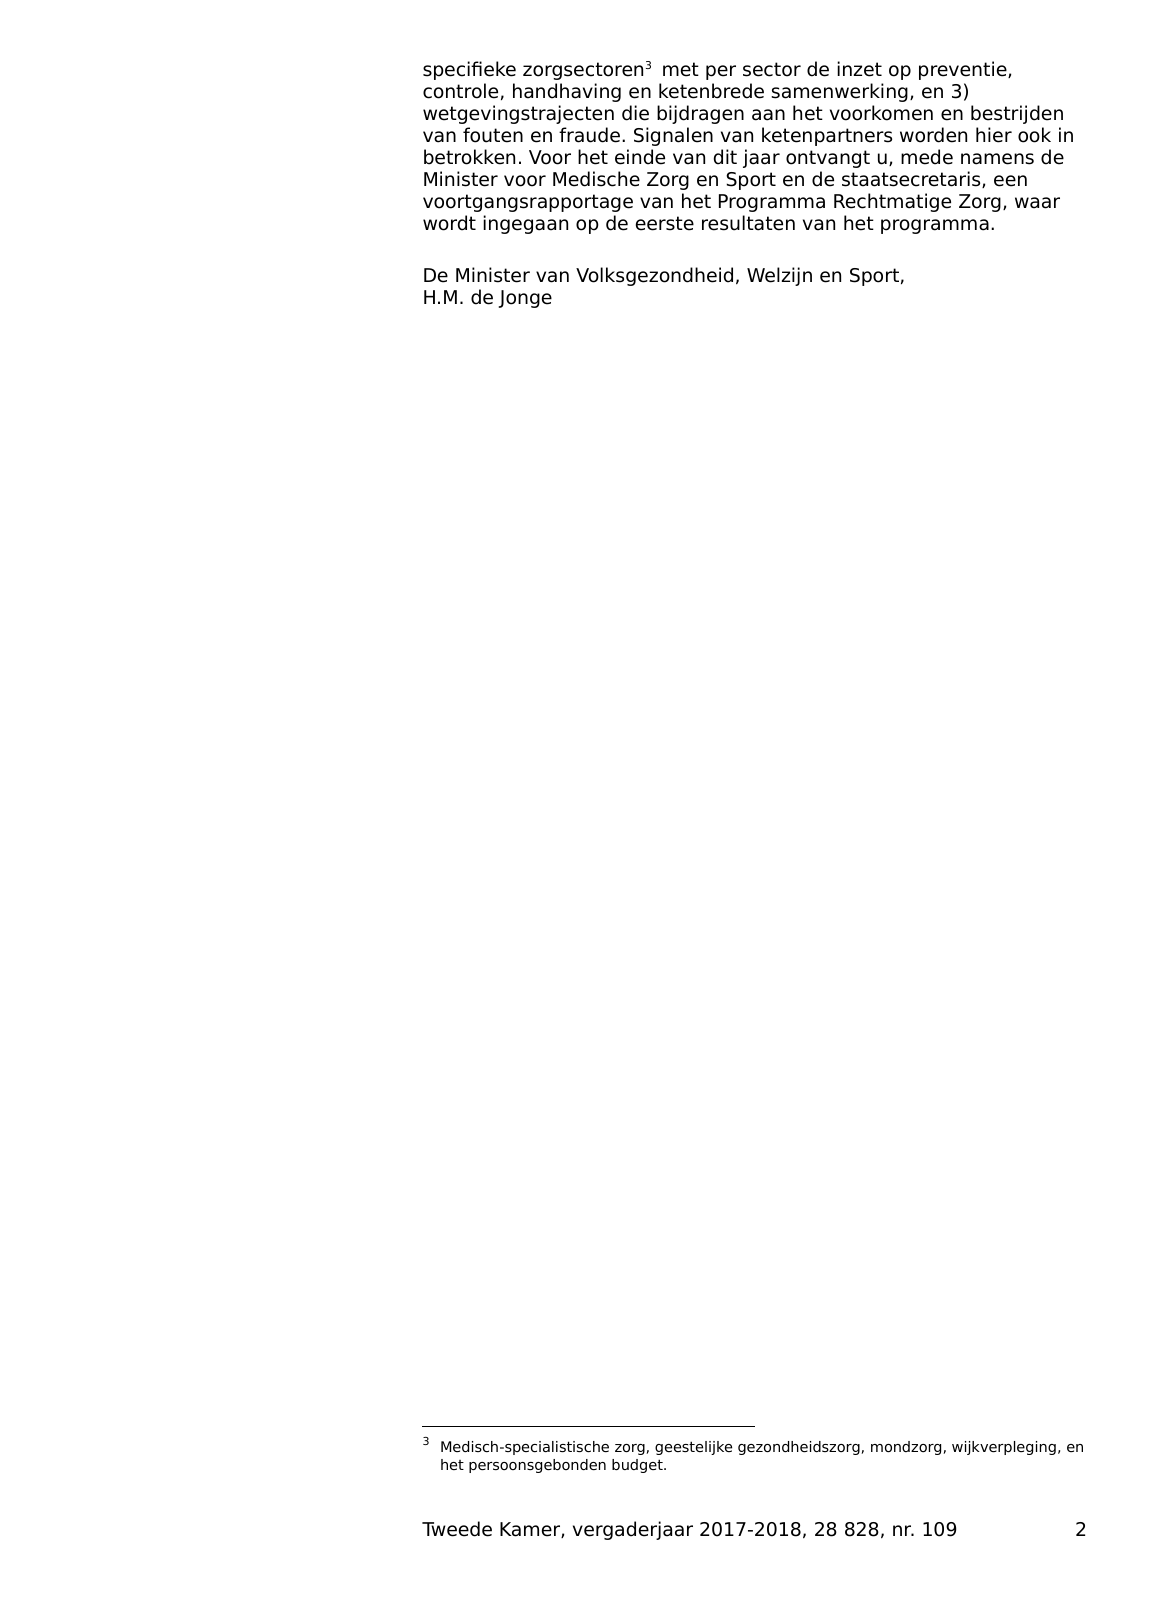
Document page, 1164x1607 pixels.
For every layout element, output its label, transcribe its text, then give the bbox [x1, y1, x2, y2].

text specifieke zorgsectoren met per sector de inzet op preventie, controle, handhaving en ketenbrede samenwerking, en 3) wetgevingstrajecten die bijdragen aan het voorkomen en bestrijden van fouten en fraude. Signalen van ketenpartners worden hier ook in betrokken. Voor het einde van dit jaar ontvangt u, mede namens de Minister voor Medische Zorg en Sport en de staatsecretaris, een voortgangsrapportage van het Programma Rechtmatige Zorg, waar wordt ingegaan op de eerste resultaten van het programma. [422, 59, 1087, 235]
text De Minister van Volksgezondheid, Welzijn en Sport, H.M. de Jonge [422, 265, 1087, 309]
text Medisch-specialistische zorg, geestelijke gezondheidszorg, mondzorg, wijkverpleging, en het persoonsgebonden budget. [422, 1435, 1087, 1474]
